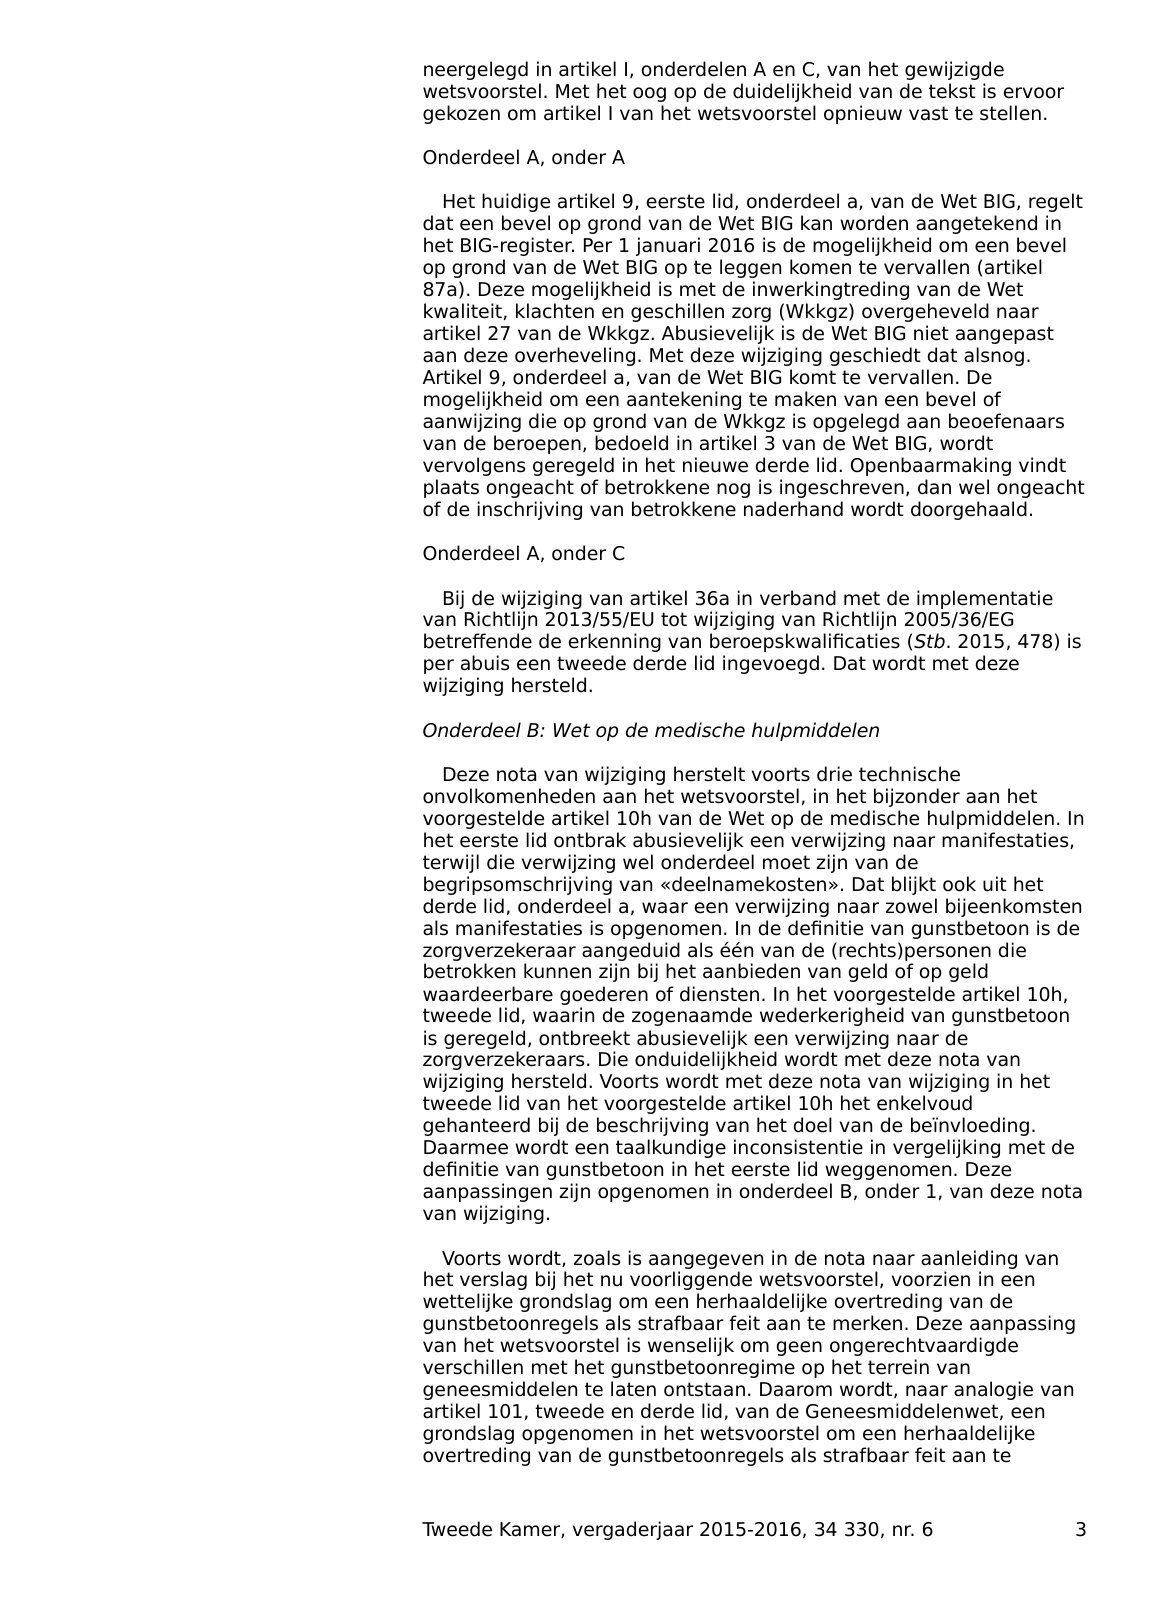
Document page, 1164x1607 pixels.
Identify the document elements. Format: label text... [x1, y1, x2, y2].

text neergelegd in artikel I, onderdelen A en C, van het gewijzigde wetsvoorstel. Met het oog op de duidelijkheid van de tekst is ervoor gekozen om artikel I van het wetsvoorstel opnieuw vast te stellen. [422, 59, 1087, 125]
subtitle Onderdeel A, onder A [422, 147, 1087, 169]
text Bij de wijziging van artikel 36a in verband met de implementatie van Richtlijn 2013/55/EU tot wijziging van Richtlijn 2005/36/EG betreffende de erkenning van beroepskwalificaties (Stb. 2015, 478) is per abuis een tweede derde lid ingevoegd. Dat wordt met deze wijziging hersteld. [422, 587, 1087, 697]
text Voorts wordt, zoals is aangegeven in de nota naar aanleiding van het verslag bij het nu voorliggende wetsvoorstel, voorzien in een wettelijke grondslag om een herhaaldelijke overtreding van de gunstbetoonregels als strafbaar feit aan te merken. Deze aanpassing van het wetsvoorstel is wenselijk om geen ongerechtvaardigde verschillen met het gunstbetoonregime op het terrein van geneesmiddelen te laten ontstaan. Daarom wordt, naar analogie van artikel 101, tweede en derde lid, van de Geneesmiddelenwet, een grondslag opgenomen in het wetsvoorstel om een herhaaldelijke overtreding van de gunstbetoonregels als strafbaar feit aan te [422, 1247, 1087, 1467]
subtitle Onderdeel B: Wet op de medische hulpmiddelen [422, 719, 1087, 741]
subtitle Onderdeel A, onder C [422, 543, 1087, 565]
text Het huidige artikel 9, eerste lid, onderdeel a, van de Wet BIG, regelt dat een bevel op grond van de Wet BIG kan worden aangetekend in het BIG-register. Per 1 januari 2016 is de mogelijkheid om een bevel op grond van de Wet BIG op te leggen komen te vervallen (artikel 87a). Deze mogelijkheid is met de inwerkingtreding van de Wet kwaliteit, klachten en geschillen zorg (Wkkgz) overgeheveld naar artikel 27 van de Wkkgz. Abusievelijk is de Wet BIG niet aangepast aan deze overheveling. Met deze wijziging geschiedt dat alsnog. Artikel 9, onderdeel a, van de Wet BIG komt te vervallen. De mogelijkheid om een aantekening te maken van een bevel of aanwijzing die op grond van de Wkkgz is opgelegd aan beoefenaars van de beroepen, bedoeld in artikel 3 van de Wet BIG, wordt vervolgens geregeld in het nieuwe derde lid. Openbaarmaking vindt plaats ongeacht of betrokkene nog is ingeschreven, dan wel ongeacht of de inschrijving van betrokkene naderhand wordt doorgehaald. [422, 191, 1087, 521]
text Deze nota van wijziging herstelt voorts drie technische onvolkomenheden aan het wetsvoorstel, in het bijzonder aan het voorgestelde artikel 10h van de Wet op de medische hulpmiddelen. In het eerste lid ontbrak abusievelijk een verwijzing naar manifestaties, terwijl die verwijzing wel onderdeel moet zijn van de begripsomschrijving van «deelnamekosten». Dat blijkt ook uit het derde lid, onderdeel a, waar een verwijzing naar zowel bijeenkomsten als manifestaties is opgenomen. In de definitie van gunstbetoon is de zorgverzekeraar aangeduid als één van de (rechts)personen die betrokken kunnen zijn bij het aanbieden van geld of op geld waardeerbare goederen of diensten. In het voorgestelde artikel 10h, tweede lid, waarin de zogenaamde wederkerigheid van gunstbetoon is geregeld, ontbreekt abusievelijk een verwijzing naar de zorgverzekeraars. Die onduidelijkheid wordt met deze nota van wijziging hersteld. Voorts wordt met deze nota van wijziging in het tweede lid van het voorgestelde artikel 10h het enkelvoud gehanteerd bij de beschrijving van het doel van de beïnvloeding. Daarmee wordt een taalkundige inconsistentie in vergelijking met de definitie van gunstbetoon in het eerste lid weggenomen. Deze aanpassingen zijn opgenomen in onderdeel B, onder 1, van deze nota van wijziging. [422, 764, 1087, 1225]
